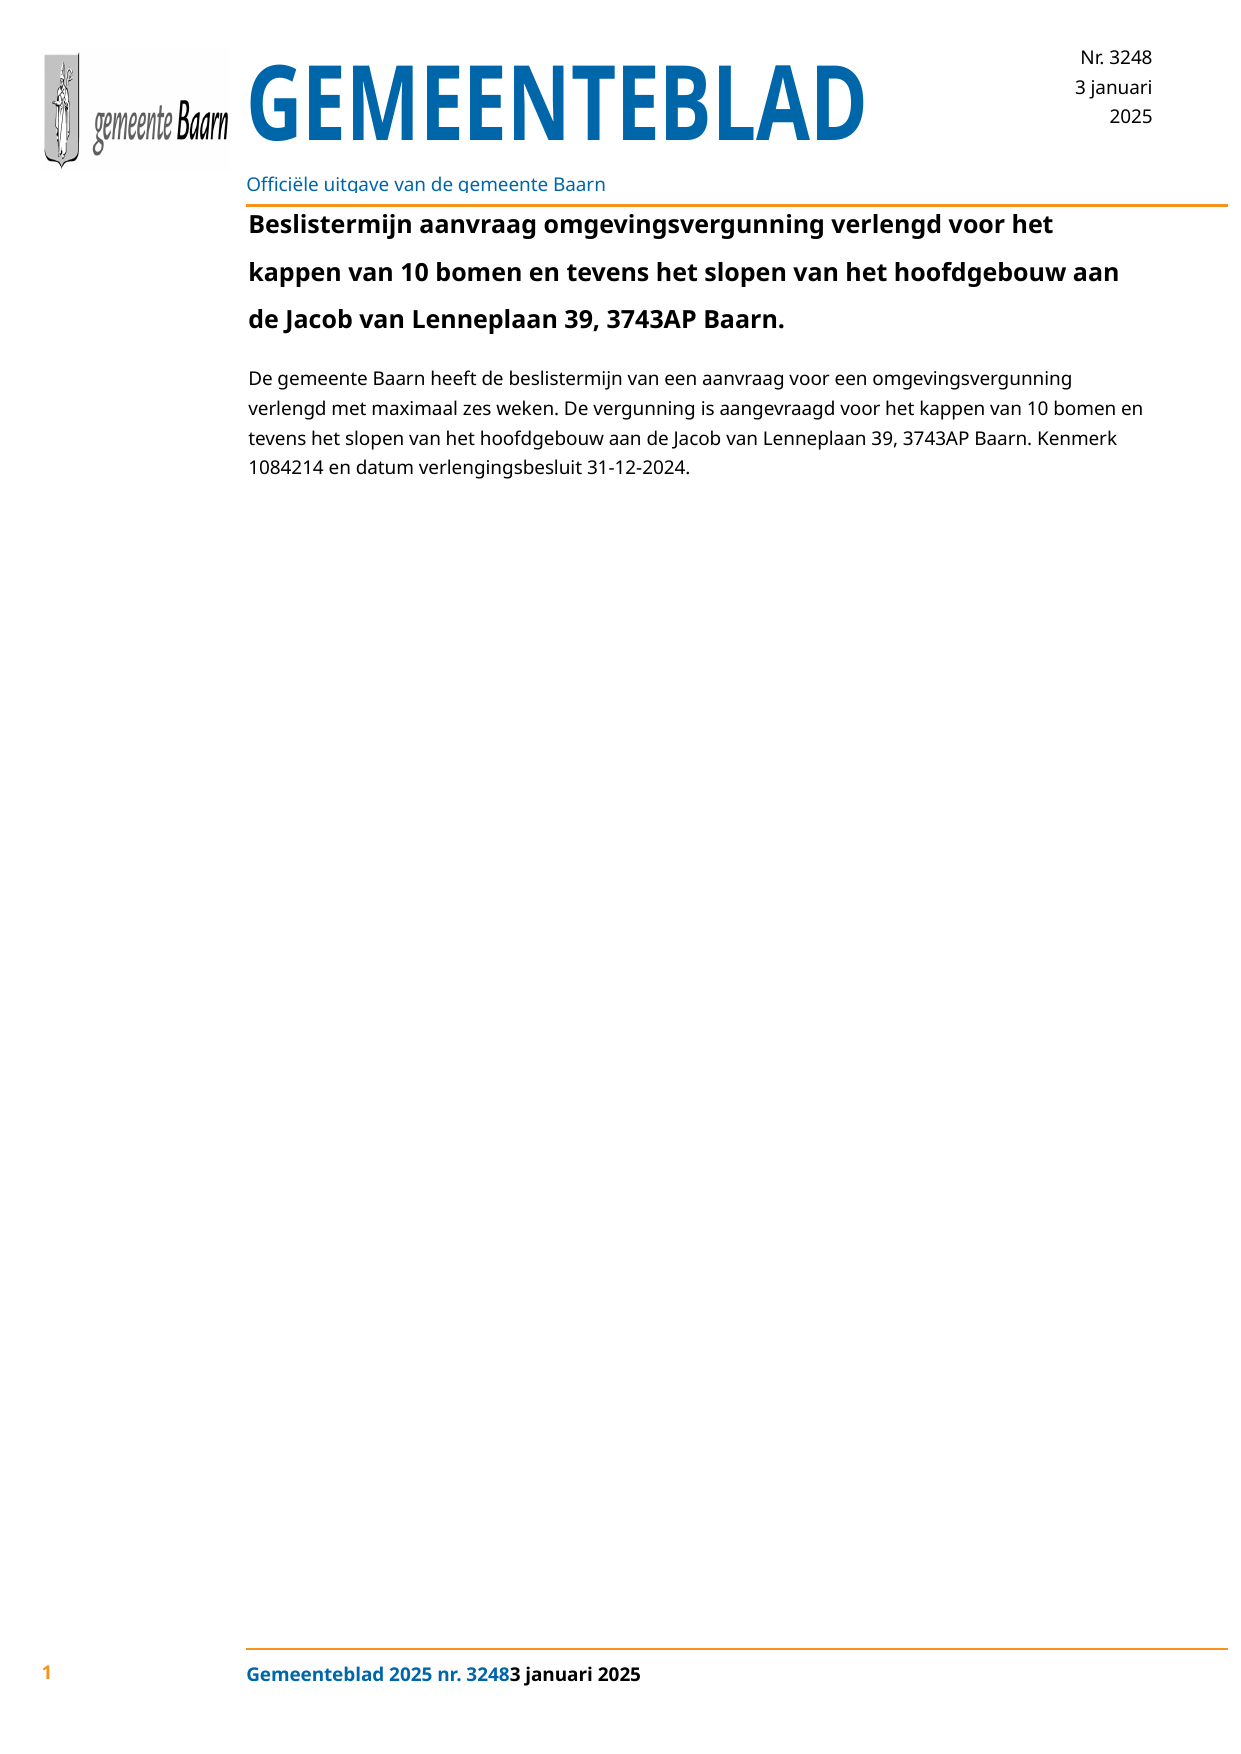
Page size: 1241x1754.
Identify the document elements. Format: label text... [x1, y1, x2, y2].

text Beslistermijn aanvraag omgevingsvergunning verlengd voor het kappen van 10 bomen en tevens het slopen van het hoofdgebouw aan de Jacob van Lenneplaan 39, 3743AP Baarn. [248, 207, 1152, 336]
text De gemeente Baarn heeft de beslistermijn van een aanvraag voor een omgevingsvergunning verlengd met maximaal zes weken. De vergunning is aangevraagd voor het kappen van 10 bomen en tevens het slopen van het hoofdgebouw aan de Jacob van Lenneplaan 39, 3743AP Baarn. Kenmerk 1084214 en datum verlengingsbesluit 31-12-2024. [248, 366, 1152, 480]
picture [41, 47, 231, 172]
